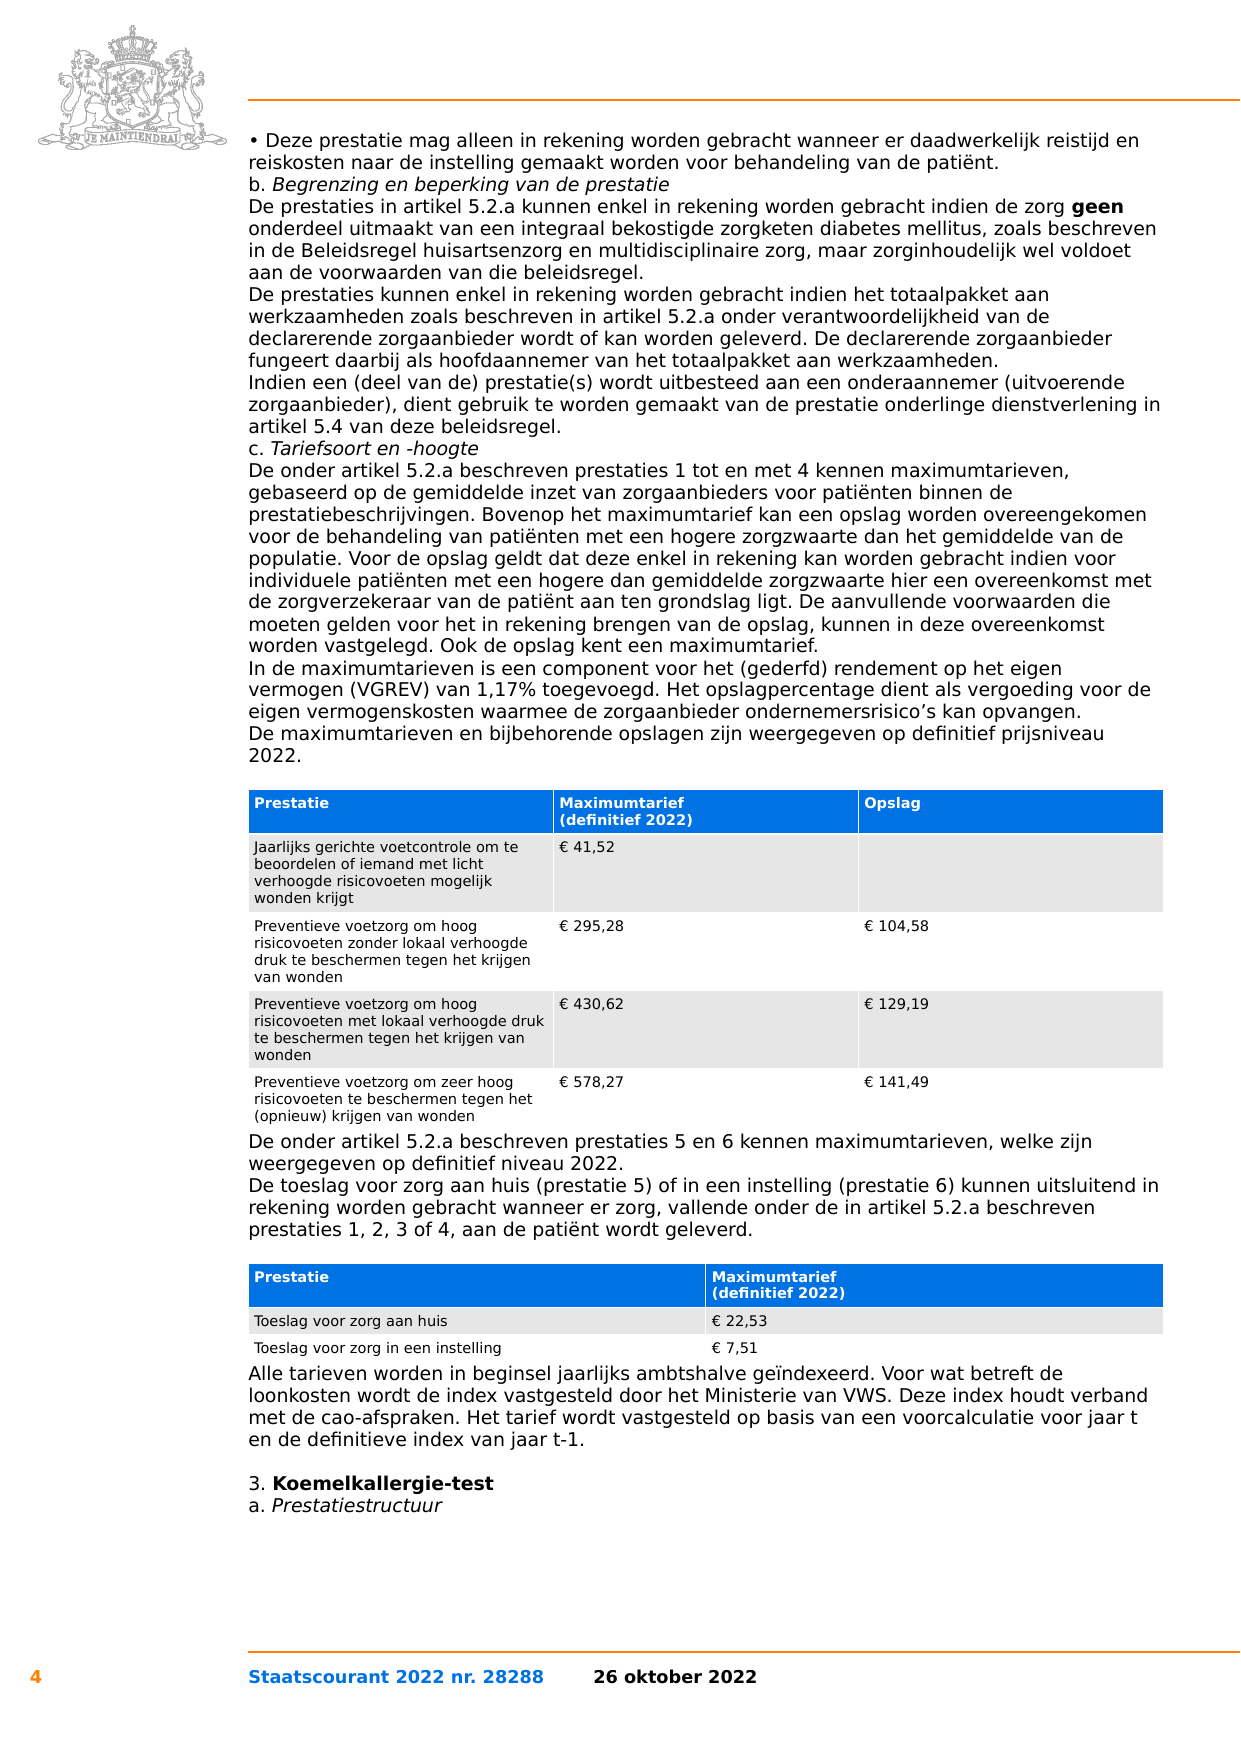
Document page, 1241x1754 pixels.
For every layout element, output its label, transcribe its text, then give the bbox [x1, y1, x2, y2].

table_cell € 430,62 [554, 991, 858, 1068]
table_cell € 295,28 [554, 913, 858, 990]
table_cell € 22,53 [706, 1308, 1163, 1334]
text Indien een (deel van de) prestatie(s) wordt uitbesteed aan een onderaannemer (uitvoerende zorgaanbieder), dient gebruik te worden gemaakt van de prestatie onderlinge dienstverlening in artikel 5.4 van deze beleidsregel. [248, 372, 1163, 438]
text De prestaties in artikel 5.2.a kunnen enkel in rekening worden gebracht indien de zorg geen onderdeel uitmaakt van een integraal bekostigde zorgketen diabetes mellitus, zoals beschreven in de Beleidsregel huisartsenzorg en multidisciplinaire zorg, maar zorginhoudelijk wel voldoet aan de voorwaarden van die beleidsregel. [248, 196, 1163, 284]
text De prestaties kunnen enkel in rekening worden gebracht indien het totaalpakket aan werkzaamheden zoals beschreven in artikel 5.2.a onder verantwoordelijkheid van de declarerende zorgaanbieder wordt of kan worden geleverd. De declarerende zorgaanbieder fungeert daarbij als hoofdaannemer van het totaalpakket aan werkzaamheden. [248, 284, 1163, 372]
text c. Tariefsoort en -hoogte [248, 438, 1163, 459]
text • Deze prestatie mag alleen in rekening worden gebracht wanneer er daadwerkelijk reistijd en reiskosten naar de instelling gemaakt worden voor behandeling van de patiënt. [248, 130, 1163, 174]
table_cell € 7,51 [706, 1336, 1163, 1362]
table_cell Jaarlijks gerichte voetcontrole om te beoordelen of iemand met licht verhoogde risicovoeten mogelijk wonden krijgt [249, 835, 553, 912]
table_header Prestatie [249, 1264, 705, 1307]
text De onder artikel 5.2.a beschreven prestaties 1 tot en met 4 kennen maximumtarieven, gebaseerd op de gemiddelde inzet van zorgaanbieders voor patiënten binnen de prestatiebeschrijvingen. Bovenop het maximumtarief kan een opslag worden overeengekomen voor de behandeling van patiënten met een hogere zorgzwaarte dan het gemiddelde van de populatie. Voor de opslag geldt dat deze enkel in rekening kan worden gebracht indien voor individuele patiënten met een hogere dan gemiddelde zorgzwaarte hier een overeenkomst met de zorgverzekeraar van de patiënt aan ten grondslag ligt. De aanvullende voorwaarden die moeten gelden voor het in rekening brengen van de opslag, kunnen in deze overeenkomst worden vastgelegd. Ook de opslag kent een maximumtarief. [248, 459, 1163, 657]
text De maximumtarieven en bijbehorende opslagen zijn weergegeven op definitief prijsniveau 2022. [248, 723, 1163, 767]
table_header Prestatie [249, 790, 553, 833]
table_cell Toeslag voor zorg aan huis [249, 1308, 705, 1334]
table_cell € 129,19 [859, 991, 1163, 1068]
table_cell Preventieve voetzorg om hoog risicovoeten zonder lokaal verhoogde druk te beschermen tegen het krijgen van wonden [249, 913, 553, 990]
text b. Begrenzing en beperking van de prestatie [248, 174, 1163, 196]
table_header Maximumtarief (definitief 2022) [706, 1264, 1163, 1307]
text a. Prestatiestructuur [248, 1495, 1163, 1517]
text In de maximumtarieven is een component voor het (gederfd) rendement op het eigen vermogen (VGREV) van 1,17% toegevoegd. Het opslagpercentage dient als vergoeding voor de eigen vermogenskosten waarmee de zorgaanbieder ondernemersrisico’s kan opvangen. [248, 657, 1163, 723]
table_cell [859, 835, 1163, 912]
table_cell Preventieve voetzorg om hoog risicovoeten met lokaal verhoogde druk te beschermen tegen het krijgen van wonden [249, 991, 553, 1068]
picture [38, 25, 227, 150]
text De toeslag voor zorg aan huis (prestatie 5) of in een instelling (prestatie 6) kunnen uitsluitend in rekening worden gebracht wanneer er zorg, vallende onder de in artikel 5.2.a beschreven prestaties 1, 2, 3 of 4, aan de patiënt wordt geleverd. [248, 1175, 1163, 1241]
text De onder artikel 5.2.a beschreven prestaties 5 en 6 kennen maximumtarieven, welke zijn weergegeven op definitief niveau 2022. [248, 1131, 1163, 1175]
table_cell € 104,58 [859, 913, 1163, 990]
table_cell € 41,52 [554, 835, 858, 912]
text 3. Koemelkallergie-test [248, 1473, 1163, 1495]
table_cell € 578,27 [554, 1070, 858, 1130]
table_header Opslag [859, 790, 1163, 833]
table_header Maximumtarief (definitief 2022) [554, 790, 858, 833]
table_cell Preventieve voetzorg om zeer hoog risicovoeten te beschermen tegen het (opnieuw) krijgen van wonden [249, 1070, 553, 1130]
table_cell Toeslag voor zorg in een instelling [249, 1336, 705, 1362]
table_cell € 141,49 [859, 1070, 1163, 1130]
text Alle tarieven worden in beginsel jaarlijks ambtshalve geïndexeerd. Voor wat betreft de loonkosten wordt de index vastgesteld door het Ministerie van VWS. Deze index houdt verband met de cao-afspraken. Het tarief wordt vastgesteld op basis van een voorcalculatie voor jaar t en de definitieve index van jaar t-1. [248, 1363, 1163, 1451]
